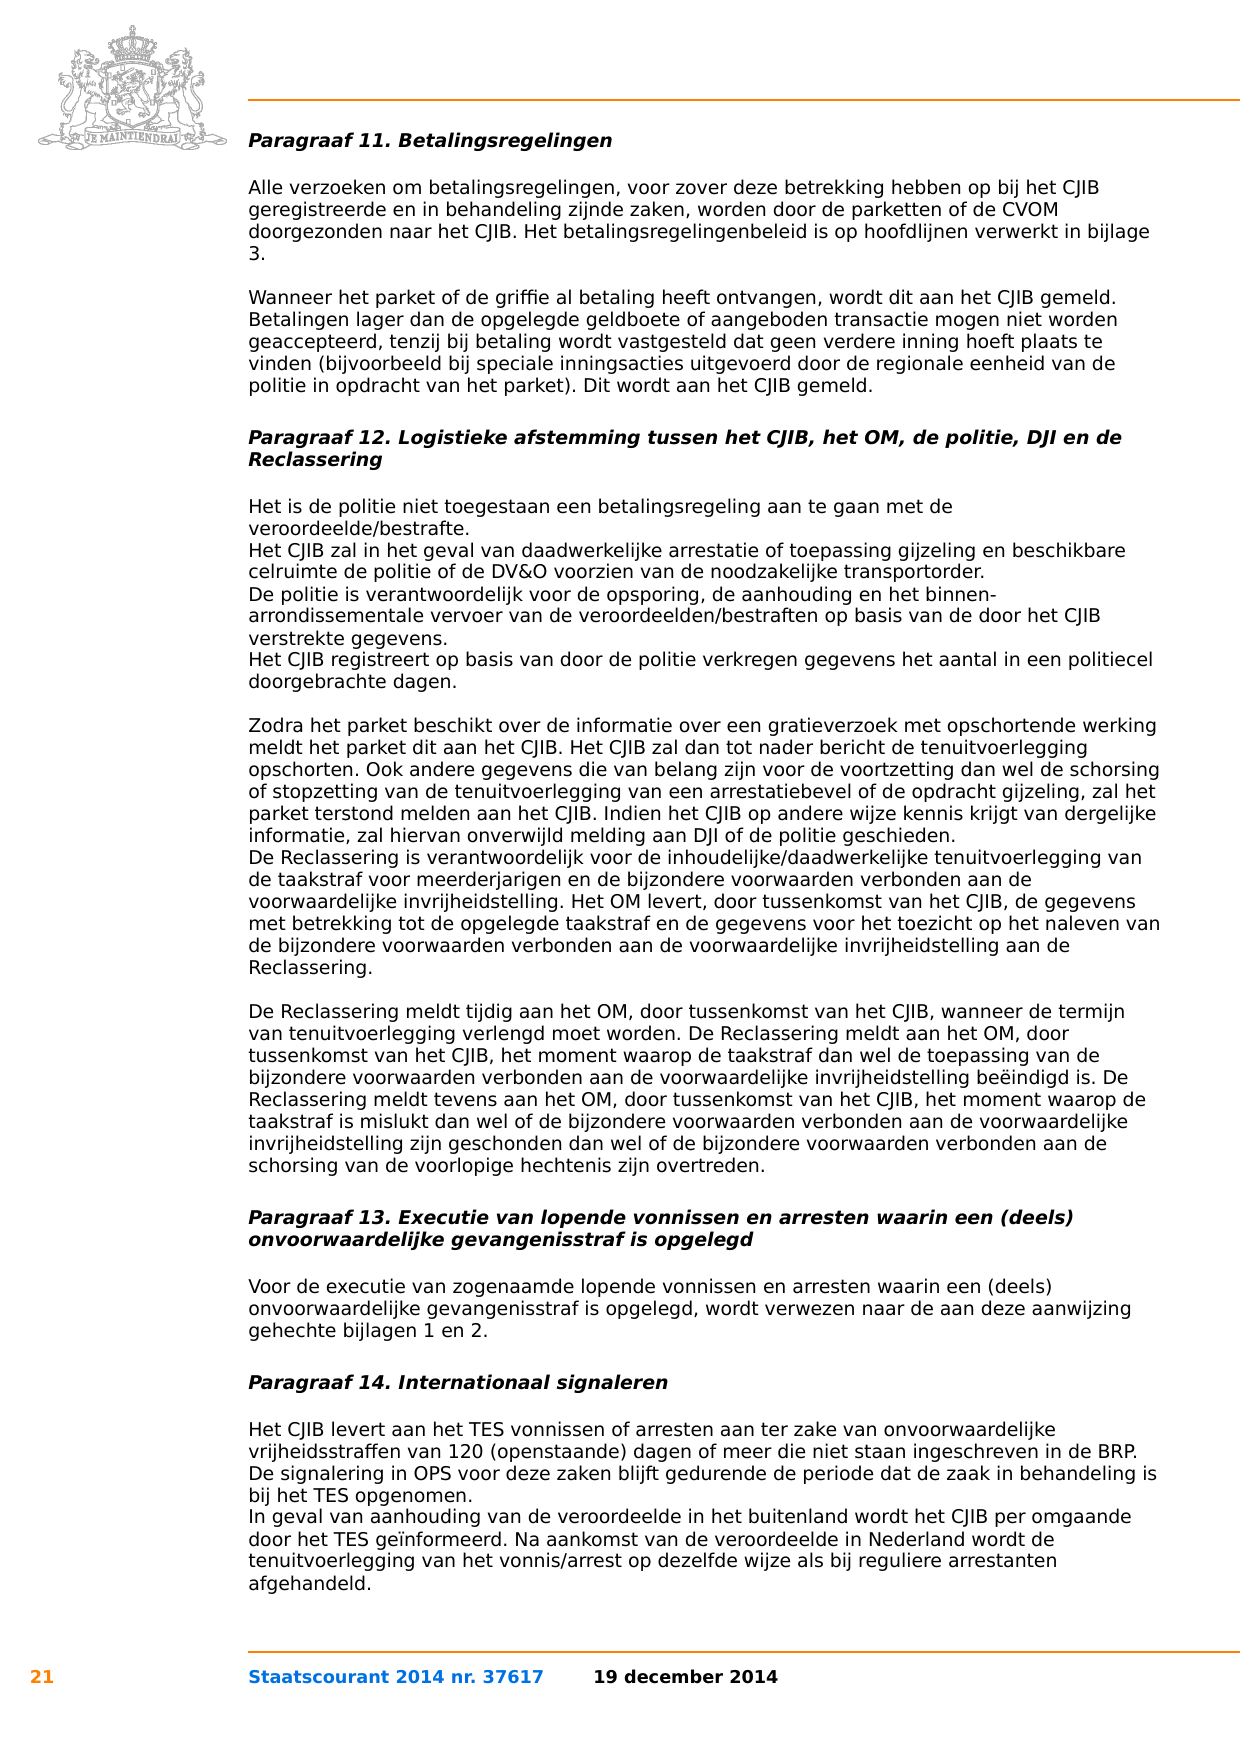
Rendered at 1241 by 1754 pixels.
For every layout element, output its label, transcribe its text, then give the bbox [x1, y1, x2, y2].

text Het CJIB zal in het geval van daadwerkelijke arrestatie of toepassing gijzeling en beschikbare celruimte de politie of de DV&O voorzien van de noodzakelijke transportorder. [248, 539, 1163, 583]
subtitle Paragraaf 11. Betalingsregelingen [248, 130, 1163, 152]
text De Reclassering is verantwoordelijk voor de inhoudelijke/daadwerkelijke tenuitvoerlegging van de taakstraf voor meerderjarigen en de bijzondere voorwaarden verbonden aan de voorwaardelijke invrijheidstelling. Het OM levert, door tussenkomst van het CJIB, de gegevens met betrekking tot de opgelegde taakstraf en de gegevens voor het toezicht op het naleven van de bijzondere voorwaarden verbonden aan de voorwaardelijke invrijheidstelling aan de Reclassering. [248, 847, 1163, 979]
picture [38, 25, 227, 150]
subtitle Paragraaf 12. Logistieke afstemming tussen het CJIB, het OM, de politie, DJI en de Reclassering [248, 427, 1163, 471]
text Het is de politie niet toegestaan een betalingsregeling aan te gaan met de veroordeelde/bestrafte. [248, 496, 1163, 539]
subtitle Paragraaf 13. Executie van lopende vonnissen en arresten waarin een (deels) onvoorwaardelijke gevangenisstraf is opgelegd [248, 1207, 1163, 1251]
text Het CJIB levert aan het TES vonnissen of arresten aan ter zake van onvoorwaardelijke vrijheidsstraffen van 120 (openstaande) dagen of meer die niet staan ingeschreven in de BRP. De signalering in OPS voor deze zaken blijft gedurende de periode dat de zaak in behandeling is bij het TES opgenomen. [248, 1418, 1163, 1506]
text Het CJIB registreert op basis van door de politie verkregen gegevens het aantal in een politiecel doorgebrachte dagen. [248, 649, 1163, 693]
text Zodra het parket beschikt over de informatie over een gratieverzoek met opschortende werking meldt het parket dit aan het CJIB. Het CJIB zal dan tot nader bericht de tenuitvoerlegging opschorten. Ook andere gegevens die van belang zijn voor de voortzetting dan wel de schorsing of stopzetting van de tenuitvoerlegging van een arrestatiebevel of de opdracht gijzeling, zal het parket terstond melden aan het CJIB. Indien het CJIB op andere wijze kennis krijgt van dergelijke informatie, zal hiervan onverwijld melding aan DJI of de politie geschieden. [248, 715, 1163, 847]
text In geval van aanhouding van de veroordeelde in het buitenland wordt het CJIB per omgaande door het TES geïnformeerd. Na aankomst van de veroordeelde in Nederland wordt de tenuitvoerlegging van het vonnis/arrest op dezelfde wijze als bij reguliere arrestanten afgehandeld. [248, 1506, 1163, 1594]
text De politie is verantwoordelijk voor de opsporing, de aanhouding en het binnen-arrondissementale vervoer van de veroordeelden/bestraften op basis van de door het CJIB verstrekte gegevens. [248, 583, 1163, 649]
subtitle Paragraaf 14. Internationaal signaleren [248, 1372, 1163, 1393]
text De Reclassering meldt tijdig aan het OM, door tussenkomst van het CJIB, wanneer de termijn van tenuitvoerlegging verlengd moet worden. De Reclassering meldt aan het OM, door tussenkomst van het CJIB, het moment waarop de taakstraf dan wel de toepassing van de bijzondere voorwaarden verbonden aan de voorwaardelijke invrijheidstelling beëindigd is. De Reclassering meldt tevens aan het OM, door tussenkomst van het CJIB, het moment waarop de taakstraf is mislukt dan wel of de bijzondere voorwaarden verbonden aan de voorwaardelijke invrijheidstelling zijn geschonden dan wel of de bijzondere voorwaarden verbonden aan de schorsing van de voorlopige hechtenis zijn overtreden. [248, 1001, 1163, 1177]
text Voor de executie van zogenaamde lopende vonnissen en arresten waarin een (deels) onvoorwaardelijke gevangenisstraf is opgelegd, wordt verwezen naar de aan deze aanwijzing gehechte bijlagen 1 en 2. [248, 1276, 1163, 1342]
text Wanneer het parket of de griffie al betaling heeft ontvangen, wordt dit aan het CJIB gemeld. Betalingen lager dan de opgelegde geldboete of aangeboden transactie mogen niet worden geaccepteerd, tenzij bij betaling wordt vastgesteld dat geen verdere inning hoeft plaats te vinden (bijvoorbeeld bij speciale inningsacties uitgevoerd door de regionale eenheid van de politie in opdracht van het parket). Dit wordt aan het CJIB gemeld. [248, 287, 1163, 397]
text Alle verzoeken om betalingsregelingen, voor zover deze betrekking hebben op bij het CJIB geregistreerde en in behandeling zijnde zaken, worden door de parketten of de CVOM doorgezonden naar het CJIB. Het betalingsregelingenbeleid is op hoofdlijnen verwerkt in bijlage 3. [248, 177, 1163, 265]
